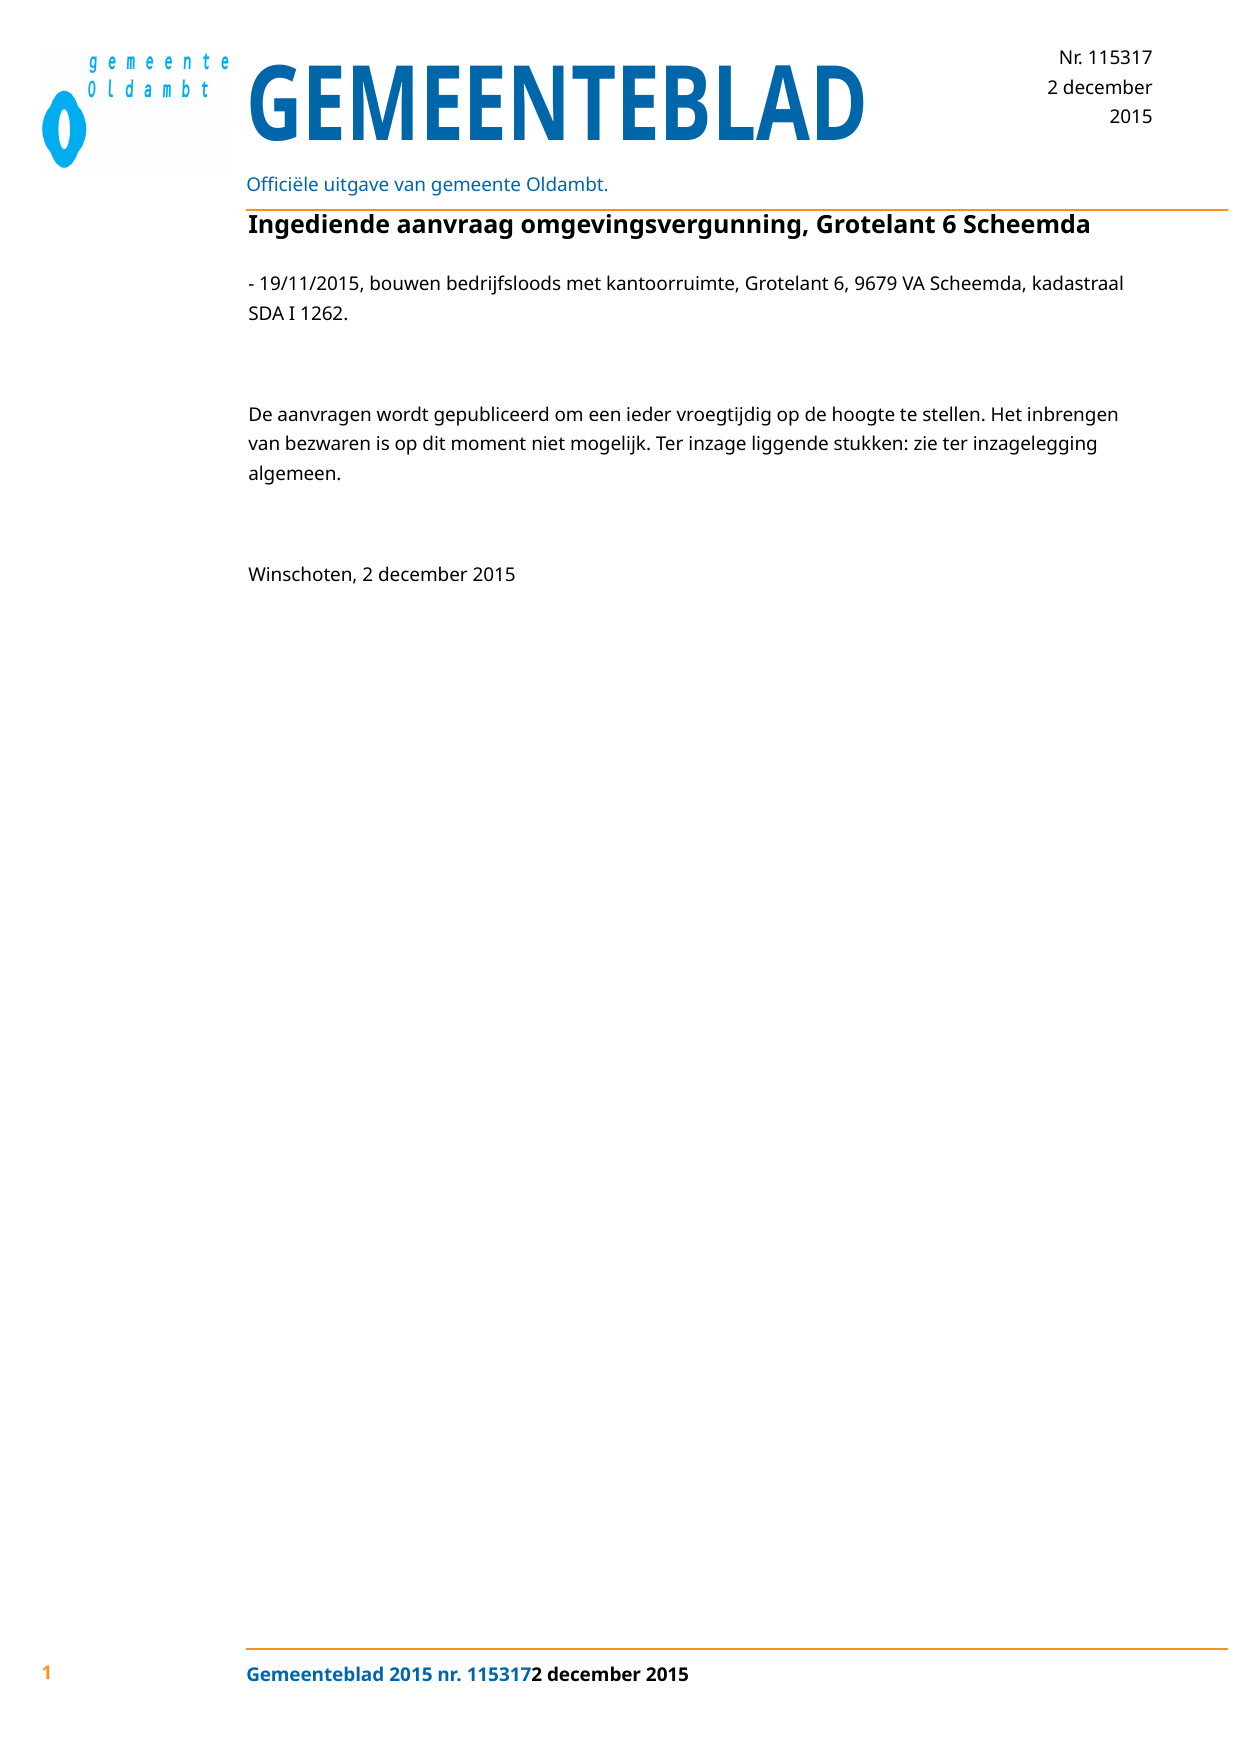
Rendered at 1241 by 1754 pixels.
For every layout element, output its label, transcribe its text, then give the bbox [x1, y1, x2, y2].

text Ingediende aanvraag omgevingsvergunning, Grotelant 6 Scheemda [248, 211, 1152, 241]
text De aanvragen wordt gepubliceerd om een ieder vroegtijdig op de hoogte te stellen. Het inbrengen van bezwaren is op dit moment niet mogelijk. Ter inzage liggende stukken: zie ter inzagelegging algemeen. [248, 401, 1152, 486]
text Winschoten, 2 december 2015 [248, 561, 1152, 586]
text - 19/11/2015, bouwen bedrijfsloods met kantoorruimte, Grotelant 6, 9679 VA Scheemda, kadastraal SDA I 1262. [248, 270, 1152, 326]
picture [41, 47, 231, 172]
